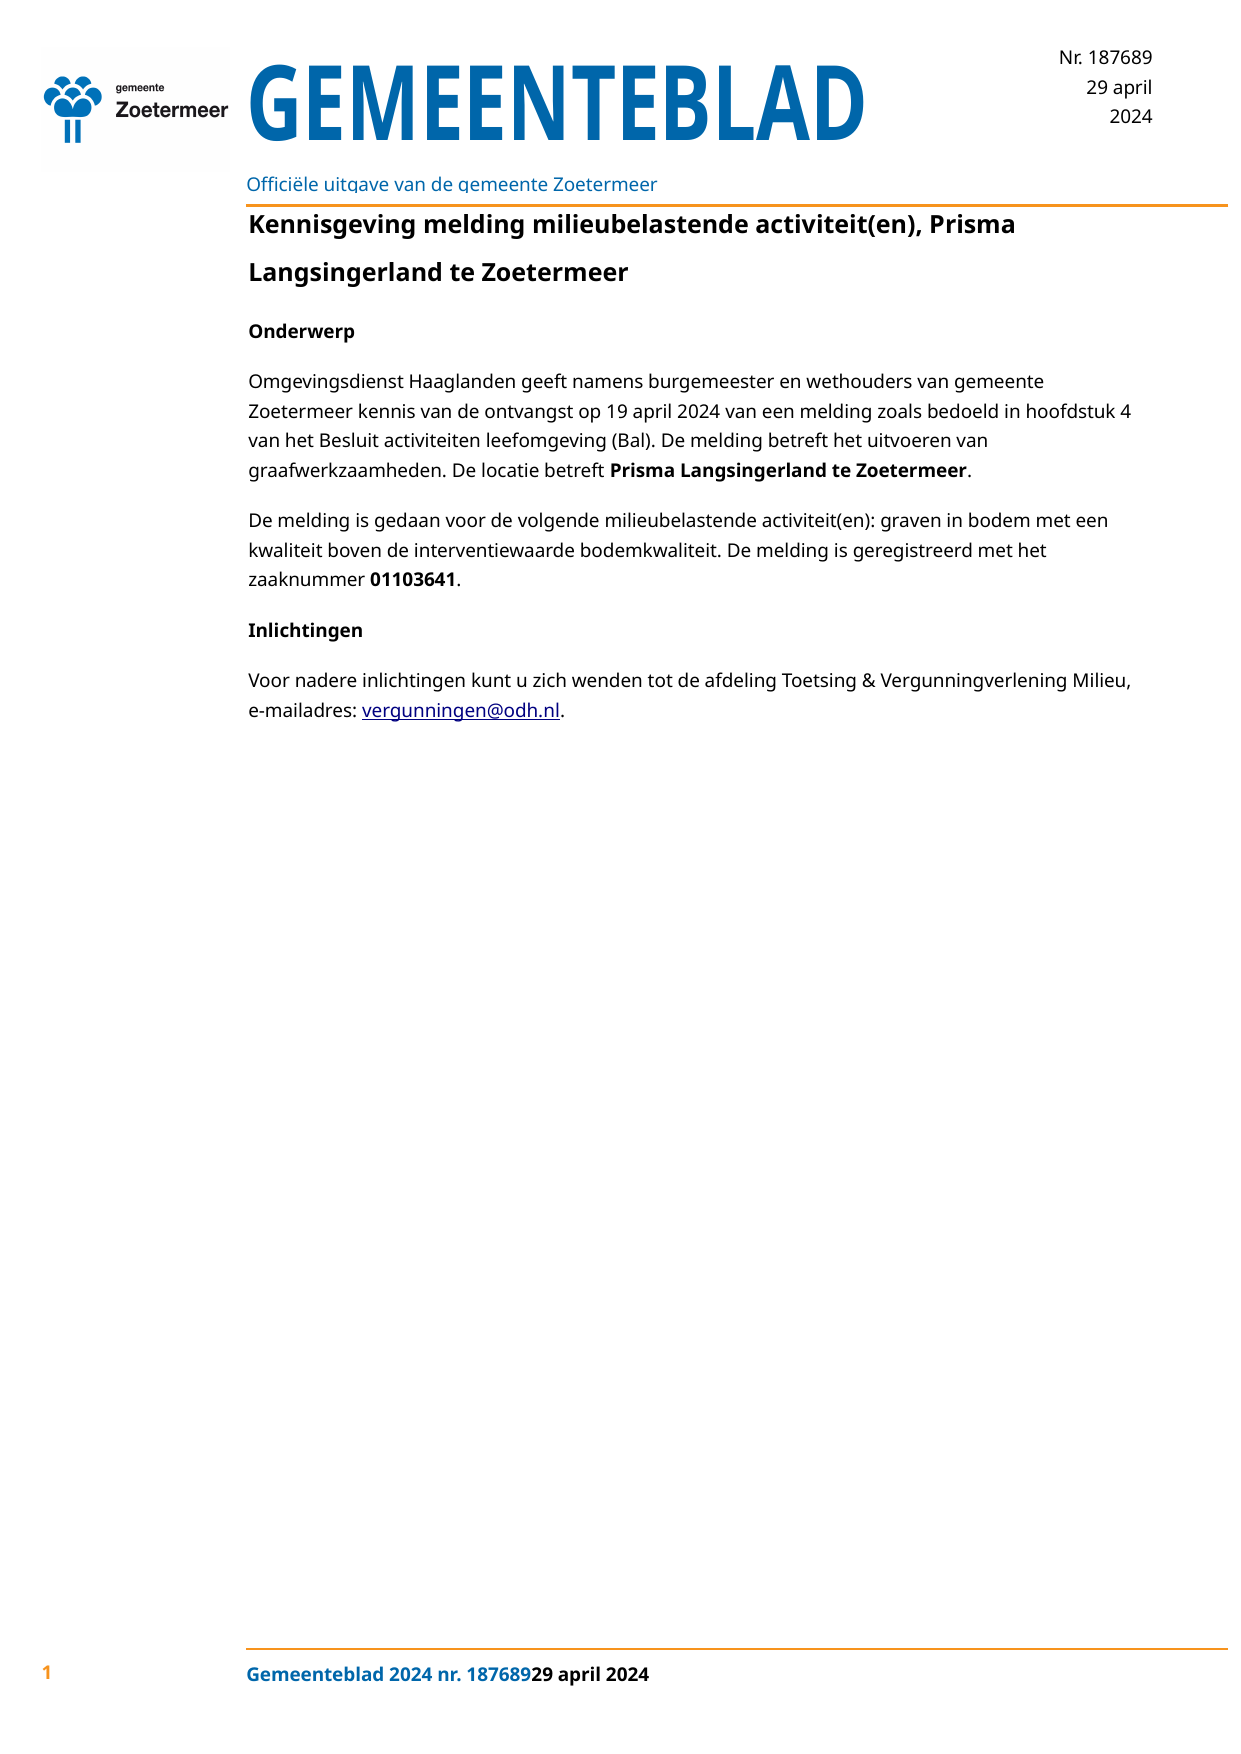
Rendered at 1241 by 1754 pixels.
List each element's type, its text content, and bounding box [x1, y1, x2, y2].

text Onderwerp [248, 318, 1152, 344]
picture [41, 47, 231, 172]
text De melding is gedaan voor de volgende milieubelastende activiteit(en): graven in bodem met een kwaliteit boven de interventiewaarde bodemkwaliteit. De melding is geregistreerd met het zaaknummer 01103641. [248, 507, 1152, 592]
text Kennisgeving melding milieubelastende activiteit(en), Prisma Langsingerland te Zoetermeer [248, 207, 1152, 288]
text Voor nadere inlichtingen kunt u zich wenden tot de afdeling Toetsing & Vergunningverlening Milieu, e-mailadres: vergunningen@odh.nl. [248, 667, 1152, 723]
text Omgevingsdienst Haaglanden geeft namens burgemeester en wethouders van gemeente Zoetermeer kennis van de ontvangst op 19 april 2024 van een melding zoals bedoeld in hoofdstuk 4 van het Besluit activiteiten leefomgeving (Bal). De melding betreft het uitvoeren van graafwerkzaamheden. De locatie betreft Prisma Langsingerland te Zoetermeer. [248, 368, 1152, 483]
text Inlichtingen [248, 617, 1152, 643]
